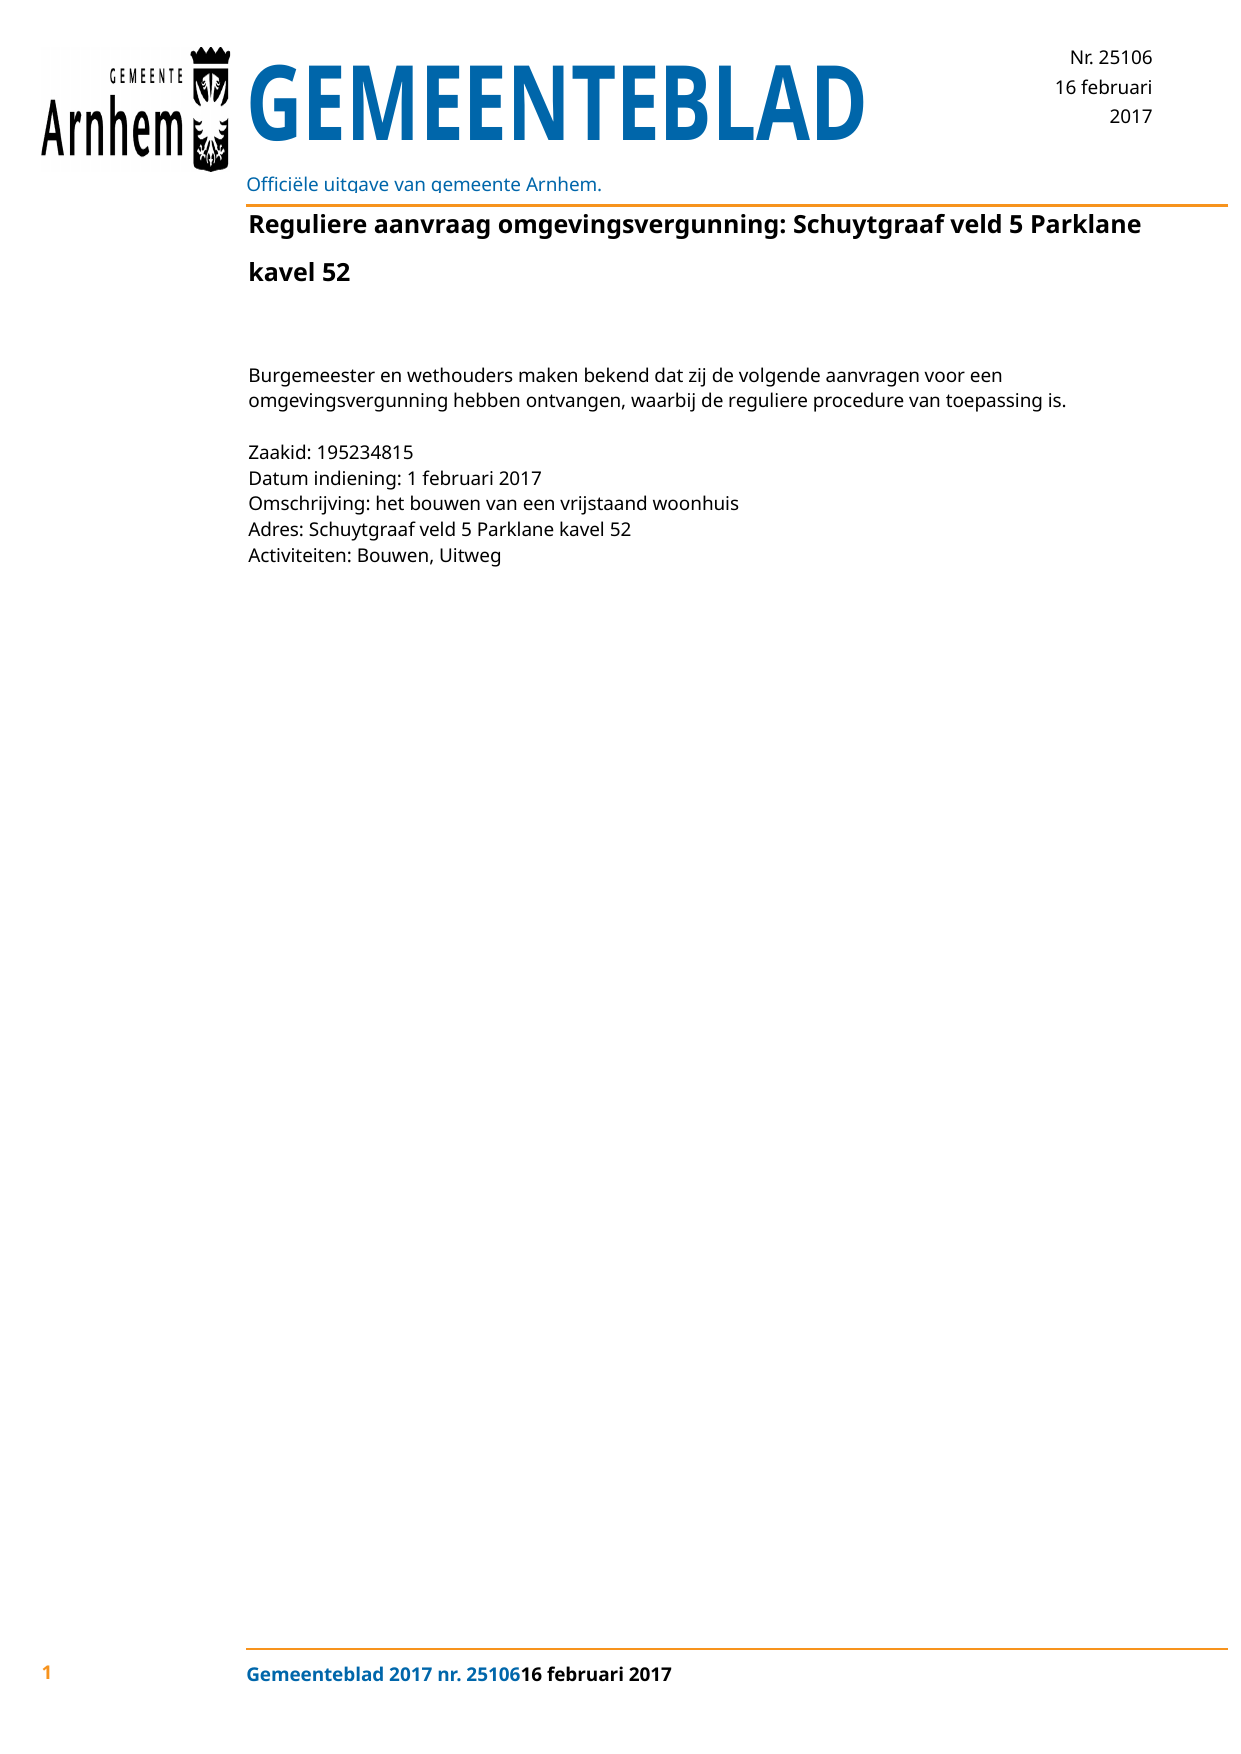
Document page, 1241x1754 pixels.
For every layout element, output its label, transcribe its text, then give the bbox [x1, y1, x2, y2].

text Omschrijving: het bouwen van een vrijstaand woonhuis [248, 491, 1152, 516]
text Reguliere aanvraag omgevingsvergunning: Schuytgraaf veld 5 Parklane kavel 52 [248, 207, 1152, 288]
text Datum indiening: 1 februari 2017 [248, 465, 1152, 491]
text Burgemeester en wethouders maken bekend dat zij de volgende aanvragen voor een omgevingsvergunning hebben ontvangen, waarbij de reguliere procedure van toepassing is. [248, 362, 1152, 413]
text Zaakid: 195234815 [248, 439, 1152, 465]
picture [41, 47, 231, 172]
text Activiteiten: Bouwen, Uitweg [248, 542, 1152, 568]
text Adres: Schuytgraaf veld 5 Parklane kavel 52 [248, 516, 1152, 542]
